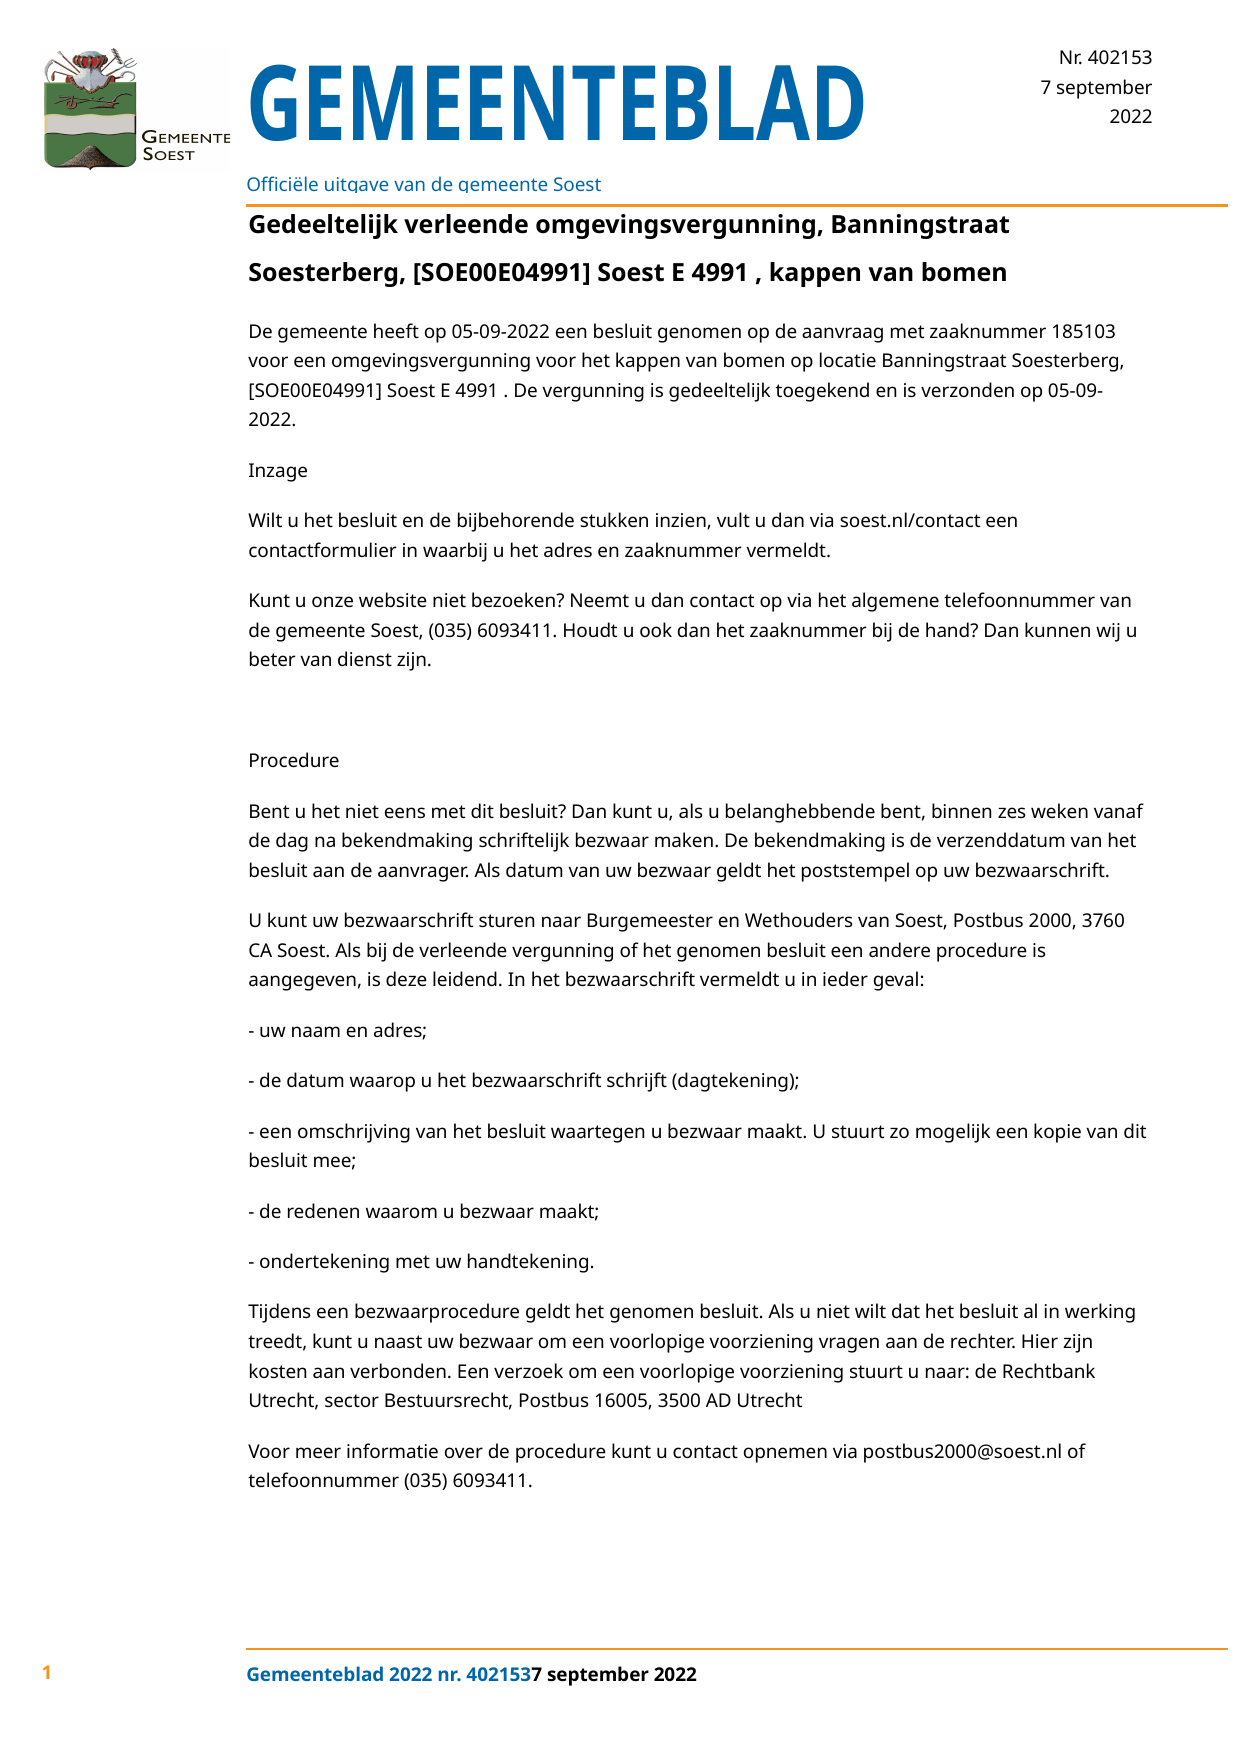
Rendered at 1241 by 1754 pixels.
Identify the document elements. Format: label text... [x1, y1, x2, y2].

text Inzage [248, 457, 1152, 483]
text Bent u het niet eens met dit besluit? Dan kunt u, als u belanghebbende bent, binnen zes weken vanaf de dag na bekendmaking schriftelijk bezwaar maken. De bekendmaking is de verzenddatum van het besluit aan de aanvrager. Als datum van uw bezwaar geldt het poststempel op uw bezwaarschrift. [248, 798, 1152, 883]
text Tijdens een bezwaarprocedure geldt het genomen besluit. Als u niet wilt dat het besluit al in werking treedt, kunt u naast uw bezwaar om een voorlopige voorziening vragen aan de rechter. Hier zijn kosten aan verbonden. Een verzoek om een voorlopige voorziening stuurt u naar: de Rechtbank Utrecht, sector Bestuursrecht, Postbus 16005, 3500 AD Utrecht [248, 1299, 1152, 1413]
text Wilt u het besluit en de bijbehorende stukken inzien, vult u dan via soest.nl/contact een contactformulier in waarbij u het adres en zaaknummer vermeldt. [248, 507, 1152, 563]
text - ondertekening met uw handtekening. [248, 1248, 1152, 1274]
text Voor meer informatie over de procedure kunt u contact opnemen via postbus2000@soest.nl of telefoonnummer (035) 6093411. [248, 1438, 1152, 1493]
text Gedeeltelijk verleende omgevingsvergunning, Banningstraat Soesterberg, [SOE00E04991] Soest E 4991 , kappen van bomen [248, 207, 1152, 288]
picture [41, 47, 231, 172]
text - een omschrijving van het besluit waartegen u bezwaar maakt. U stuurt zo mogelijk een kopie van dit besluit mee; [248, 1118, 1152, 1173]
text De gemeente heeft op 05-09-2022 een besluit genomen op de aanvraag met zaaknummer 185103 voor een omgevingsvergunning voor het kappen van bomen op locatie Banningstraat Soesterberg, [SOE00E04991] Soest E 4991 . De vergunning is gedeeltelijk toegekend en is verzonden op 05-09-2022. [248, 318, 1152, 432]
text Procedure [248, 747, 1152, 773]
text - de datum waarop u het bezwaarschrift schrijft (dagtekening); [248, 1067, 1152, 1093]
text - de redenen waarom u bezwaar maakt; [248, 1198, 1152, 1224]
text Kunt u onze website niet bezoeken? Neemt u dan contact op via het algemene telefoonnummer van de gemeente Soest, (035) 6093411. Houdt u ook dan het zaaknummer bij de hand? Dan kunnen wij u beter van dienst zijn. [248, 587, 1152, 672]
text - uw naam en adres; [248, 1017, 1152, 1043]
text U kunt uw bezwaarschrift sturen naar Burgemeester en Wethouders van Soest, Postbus 2000, 3760 CA Soest. Als bij de verleende vergunning of het genomen besluit een andere procedure is aangegeven, is deze leidend. In het bezwaarschrift vermeldt u in ieder geval: [248, 907, 1152, 992]
